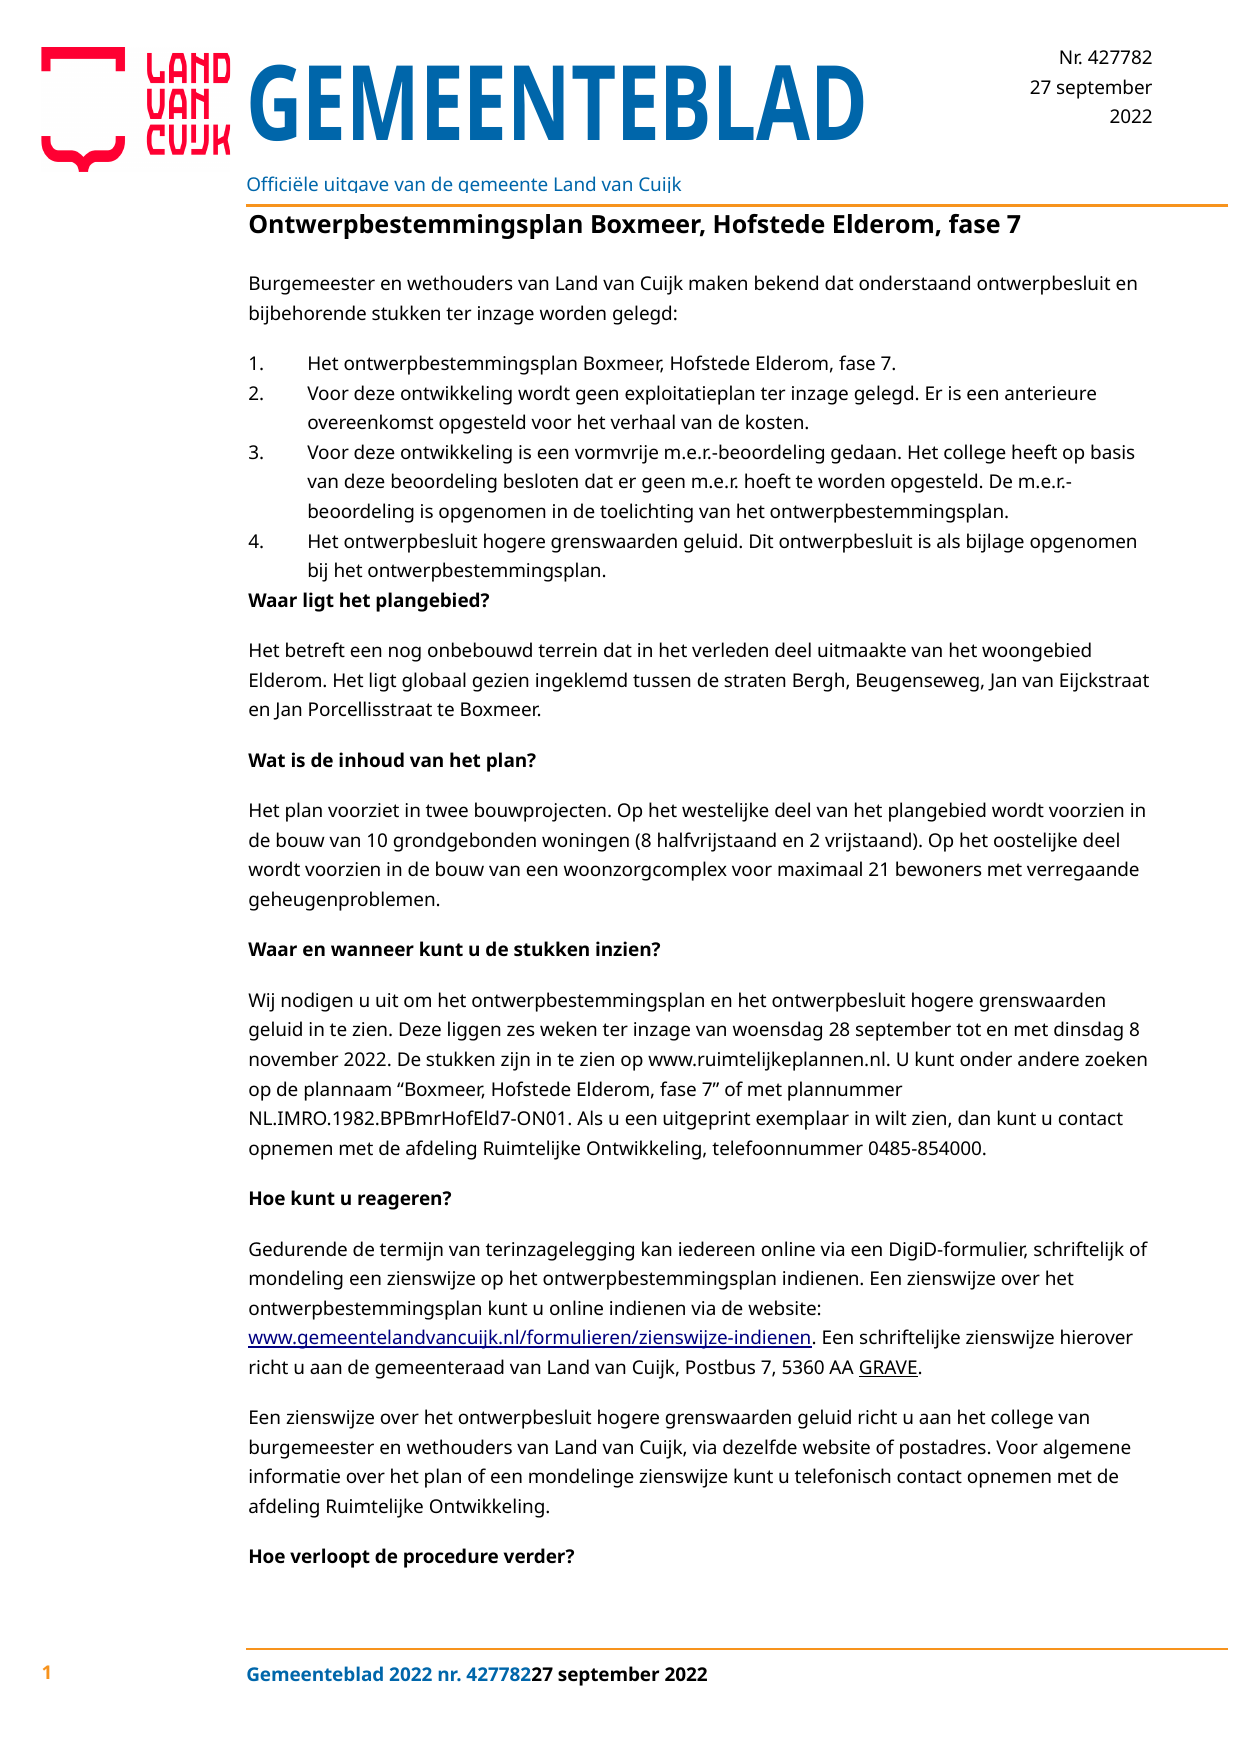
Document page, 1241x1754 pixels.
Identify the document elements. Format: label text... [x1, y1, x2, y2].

text Het plan voorziet in twee bouwprojecten. Op het westelijke deel van het plangebied wordt voorzien in de bouw van 10 grondgebonden woningen (8 halfvrijstaand en 2 vrijstaand). Op het oostelijke deel wordt voorzien in de bouw van een woonzorgcomplex voor maximaal 21 bewoners met verregaande geheugenproblemen. [248, 797, 1152, 912]
text Waar en wanneer kunt u de stukken inzien? [248, 937, 1152, 962]
text Wat is de inhoud van het plan? [248, 747, 1152, 773]
text Hoe kunt u reageren? [248, 1185, 1152, 1211]
text Ontwerpbestemmingsplan Boxmeer, Hofstede Elderom, fase 7 [248, 207, 1152, 241]
list Voor deze ontwikkeling is een vormvrije m.e.r.-beoordeling gedaan. Het college heeft op basis van deze beoordeling besloten dat er geen m.e.r. hoeft te worden opgesteld. De m.e.r.-beoordeling is opgenomen in de toelichting van het ontwerpbestemmingsplan. [248, 439, 1152, 524]
text Hoe verloopt de procedure verder? [248, 1544, 1152, 1569]
picture [41, 47, 231, 172]
text Wij nodigen u uit om het ontwerpbestemmingsplan en het ontwerpbesluit hogere grenswaarden geluid in te zien. Deze liggen zes weken ter inzage van woensdag 28 september tot en met dinsdag 8 november 2022. De stukken zijn in te zien op www.ruimtelijkeplannen.nl. U kunt onder andere zoeken op de plannaam “Boxmeer, Hofstede Elderom, fase 7” of met plannummer NL.IMRO.1982.BPBmrHofEld7-ON01. Als u een uitgeprint exemplaar in wilt zien, dan kunt u contact opnemen met de afdeling Ruimtelijke Ontwikkeling, telefoonnummer 0485-854000. [248, 987, 1152, 1161]
text Gedurende de termijn van terinzagelegging kan iedereen online via een DigiD-formulier, schriftelijk of mondeling een zienswijze op het ontwerpbestemmingsplan indienen. Een zienswijze over het ontwerpbestemmingsplan kunt u online indienen via de website: www.gemeentelandvancuijk.nl/formulieren/zienswijze-indienen. Een schriftelijke zienswijze hierover richt u aan de gemeenteraad van Land van Cuijk, Postbus 7, 5360 AA GRAVE. [248, 1236, 1152, 1380]
list Het ontwerpbestemmingsplan Boxmeer, Hofstede Elderom, fase 7. [248, 350, 1152, 376]
list Het ontwerpbesluit hogere grenswaarden geluid. Dit ontwerpbesluit is als bijlage opgenomen bij het ontwerpbestemmingsplan. [248, 528, 1152, 583]
text Waar ligt het plangebied? [248, 587, 1152, 613]
text Burgemeester en wethouders van Land van Cuijk maken bekend dat onderstaand ontwerpbesluit en bijbehorende stukken ter inzage worden gelegd: [248, 270, 1152, 326]
list Voor deze ontwikkeling wordt geen exploitatieplan ter inzage gelegd. Er is een anterieure overeenkomst opgesteld voor het verhaal van de kosten. [248, 380, 1152, 435]
text Een zienswijze over het ontwerpbesluit hogere grenswaarden geluid richt u aan het college van burgemeester en wethouders van Land van Cuijk, via dezelfde website of postadres. Voor algemene informatie over het plan of een mondelinge zienswijze kunt u telefonisch contact opnemen met de afdeling Ruimtelijke Ontwikkeling. [248, 1404, 1152, 1519]
text Het betreft een nog onbebouwd terrein dat in het verleden deel uitmaakte van het woongebied Elderom. Het ligt globaal gezien ingeklemd tussen de straten Bergh, Beugenseweg, Jan van Eijckstraat en Jan Porcellisstraat te Boxmeer. [248, 637, 1152, 722]
